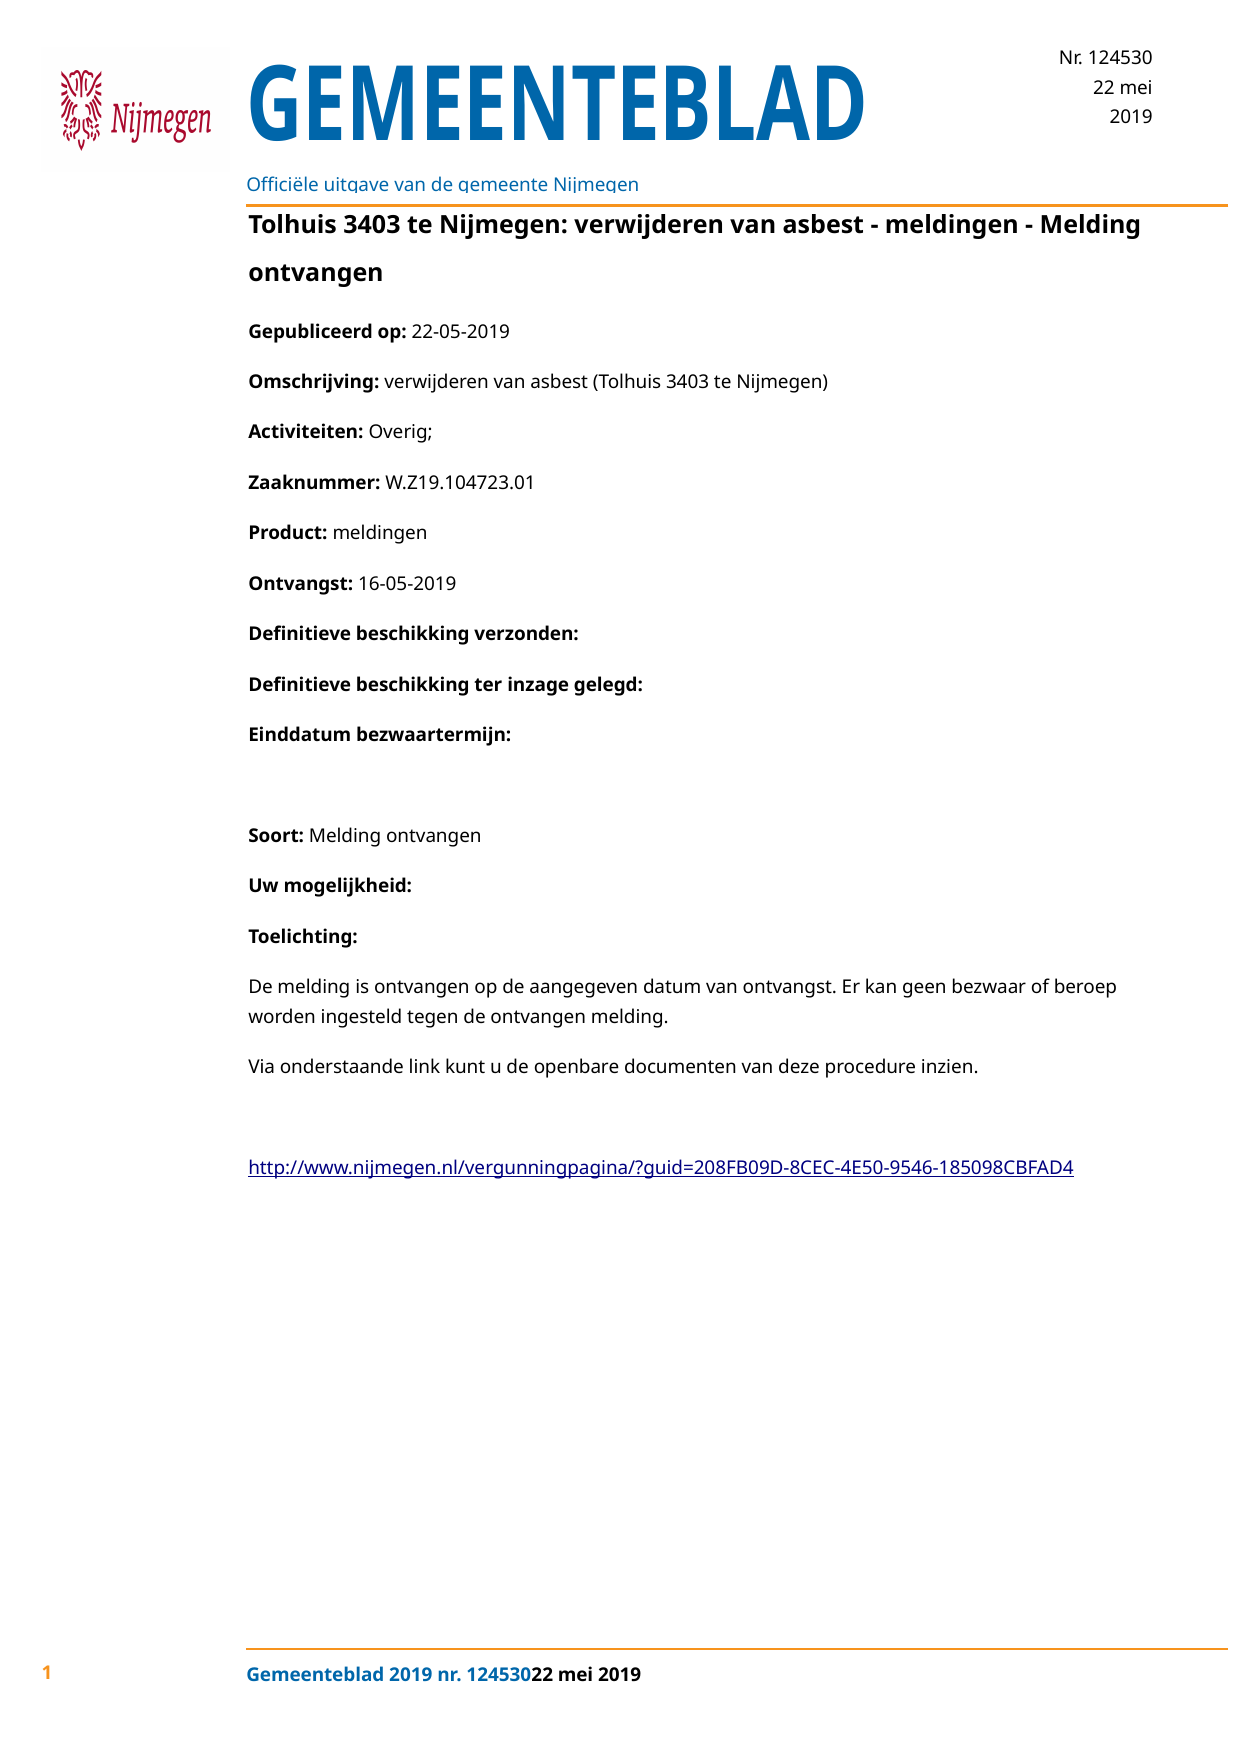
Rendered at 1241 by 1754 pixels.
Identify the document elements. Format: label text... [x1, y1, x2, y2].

text Activiteiten: Overig; [248, 419, 1152, 444]
text Zaaknummer: W.Z19.104723.01 [248, 469, 1152, 495]
text Omschrijving: verwijderen van asbest (Tolhuis 3403 te Nijmegen) [248, 368, 1152, 394]
text Definitieve beschikking ter inzage gelegd: [248, 671, 1152, 697]
picture [41, 47, 231, 172]
text Einddatum bezwaartermijn: [248, 721, 1152, 747]
text Toelichting: [248, 923, 1152, 949]
text http://www.nijmegen.nl/vergunningpagina/?guid=208FB09D-8CEC-4E50-9546-185098CBFAD4 [248, 1154, 1152, 1180]
text Uw mogelijkheid: [248, 872, 1152, 898]
text De melding is ontvangen op de aangegeven datum van ontvangst. Er kan geen bezwaar of beroep worden ingesteld tegen de ontvangen melding. [248, 973, 1152, 1029]
text Product: meldingen [248, 519, 1152, 545]
text Ontvangst: 16-05-2019 [248, 570, 1152, 596]
text Tolhuis 3403 te Nijmegen: verwijderen van asbest - meldingen - Melding ontvangen [248, 207, 1152, 288]
text Gepubliceerd op: 22-05-2019 [248, 318, 1152, 344]
text Definitieve beschikking verzonden: [248, 620, 1152, 646]
text Soort: Melding ontvangen [248, 822, 1152, 848]
text Via onderstaande link kunt u de openbare documenten van deze procedure inzien. [248, 1053, 1152, 1079]
